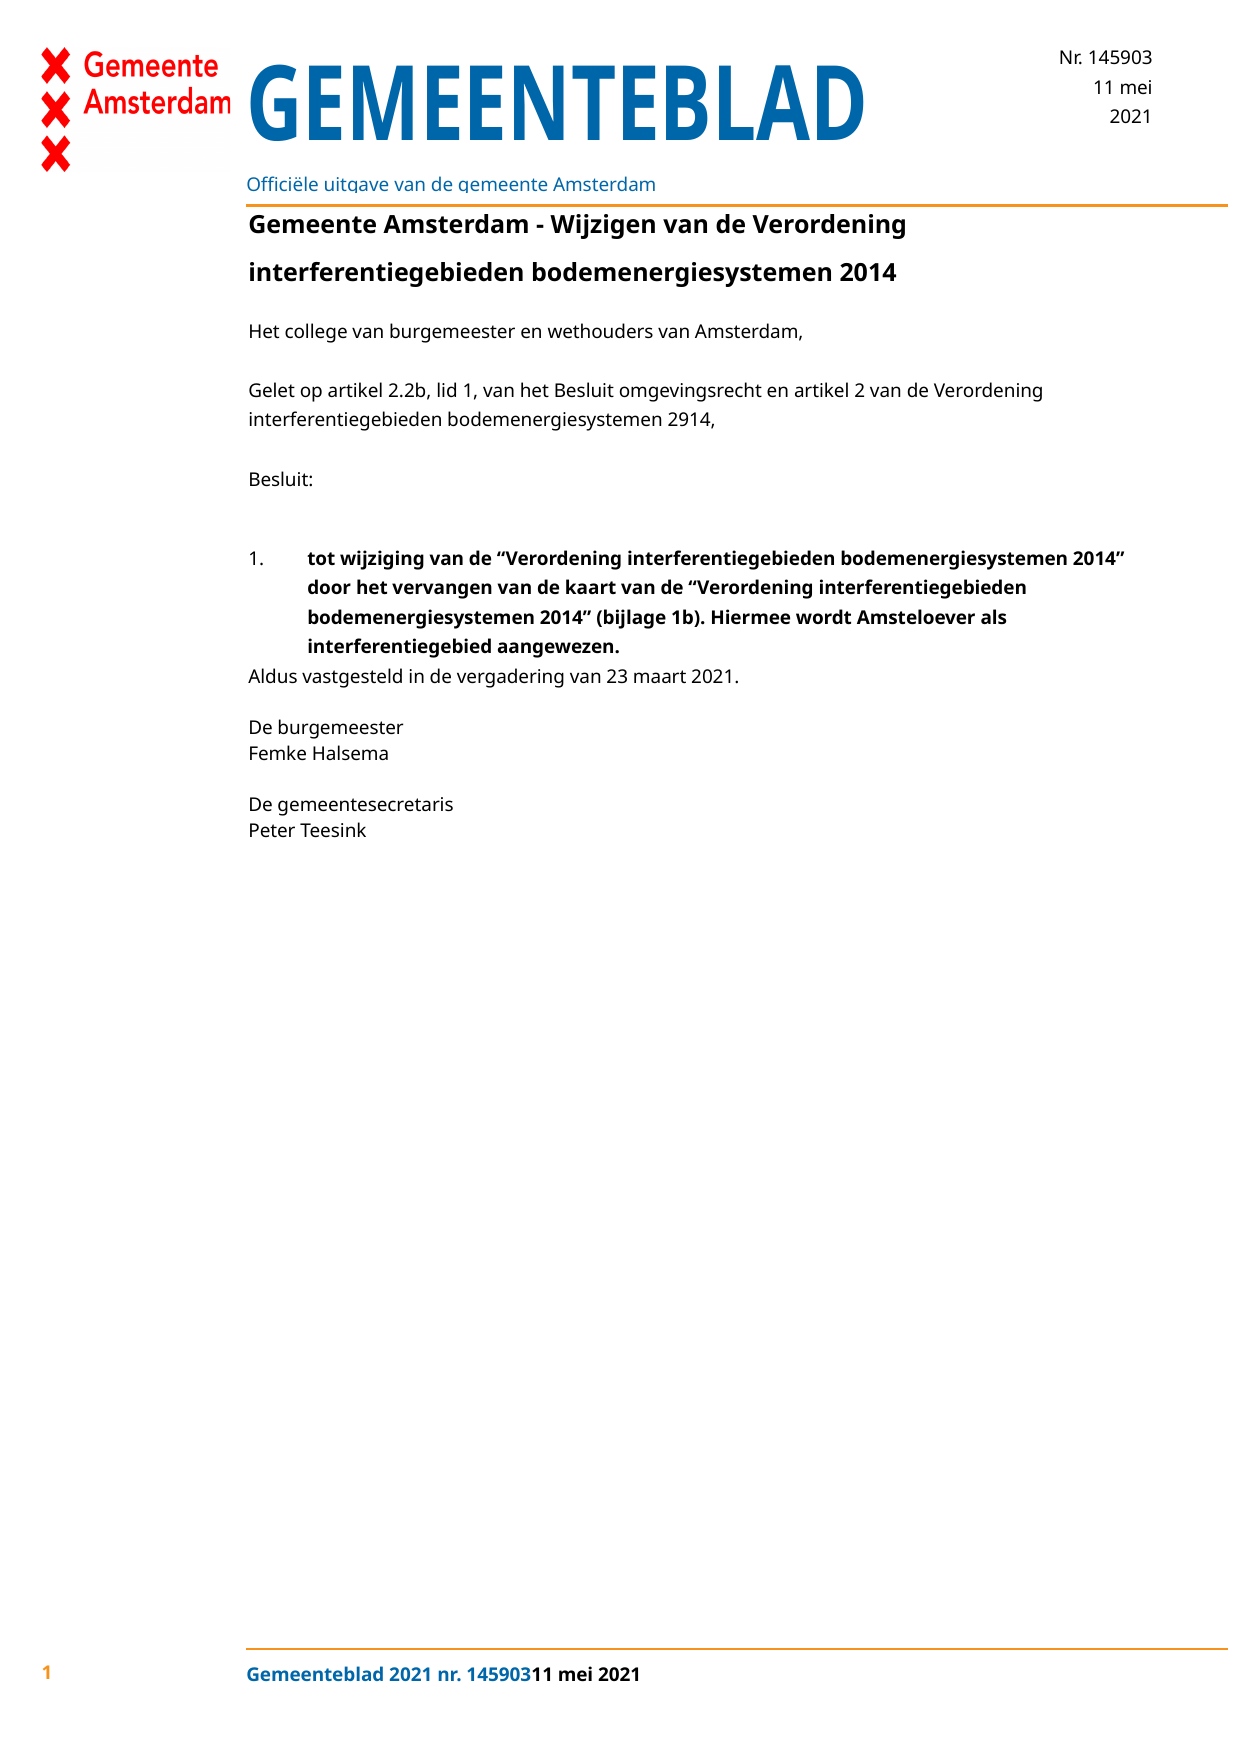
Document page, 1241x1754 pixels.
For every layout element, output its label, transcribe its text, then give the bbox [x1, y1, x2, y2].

picture [41, 47, 231, 172]
text Gelet op artikel 2.2b, lid 1, van het Besluit omgevingsrecht en artikel 2 van de Verordening interferentiegebieden bodemenergiesystemen 2914, [248, 377, 1152, 432]
text De gemeentesecretaris [248, 792, 1152, 817]
text Femke Halsema [248, 740, 1152, 766]
text Peter Teesink [248, 817, 1152, 843]
list tot wijziging van de “Verordening interferentiegebieden bodemenergiesystemen 2014” door het vervangen van de kaart van de “Verordening interferentiegebieden bodemenergiesystemen 2014” (bijlage 1b). Hiermee wordt Amsteloever als interferentiegebied aangewezen. [248, 545, 1152, 659]
text Het college van burgemeester en wethouders van Amsterdam, [248, 318, 1152, 344]
text De burgemeester [248, 714, 1152, 740]
text Gemeente Amsterdam - Wijzigen van de Verordening interferentiegebieden bodemenergiesystemen 2014 [248, 207, 1152, 288]
text Aldus vastgesteld in de vergadering van 23 maart 2021. [248, 663, 1152, 689]
text Besluit: [248, 466, 1152, 492]
